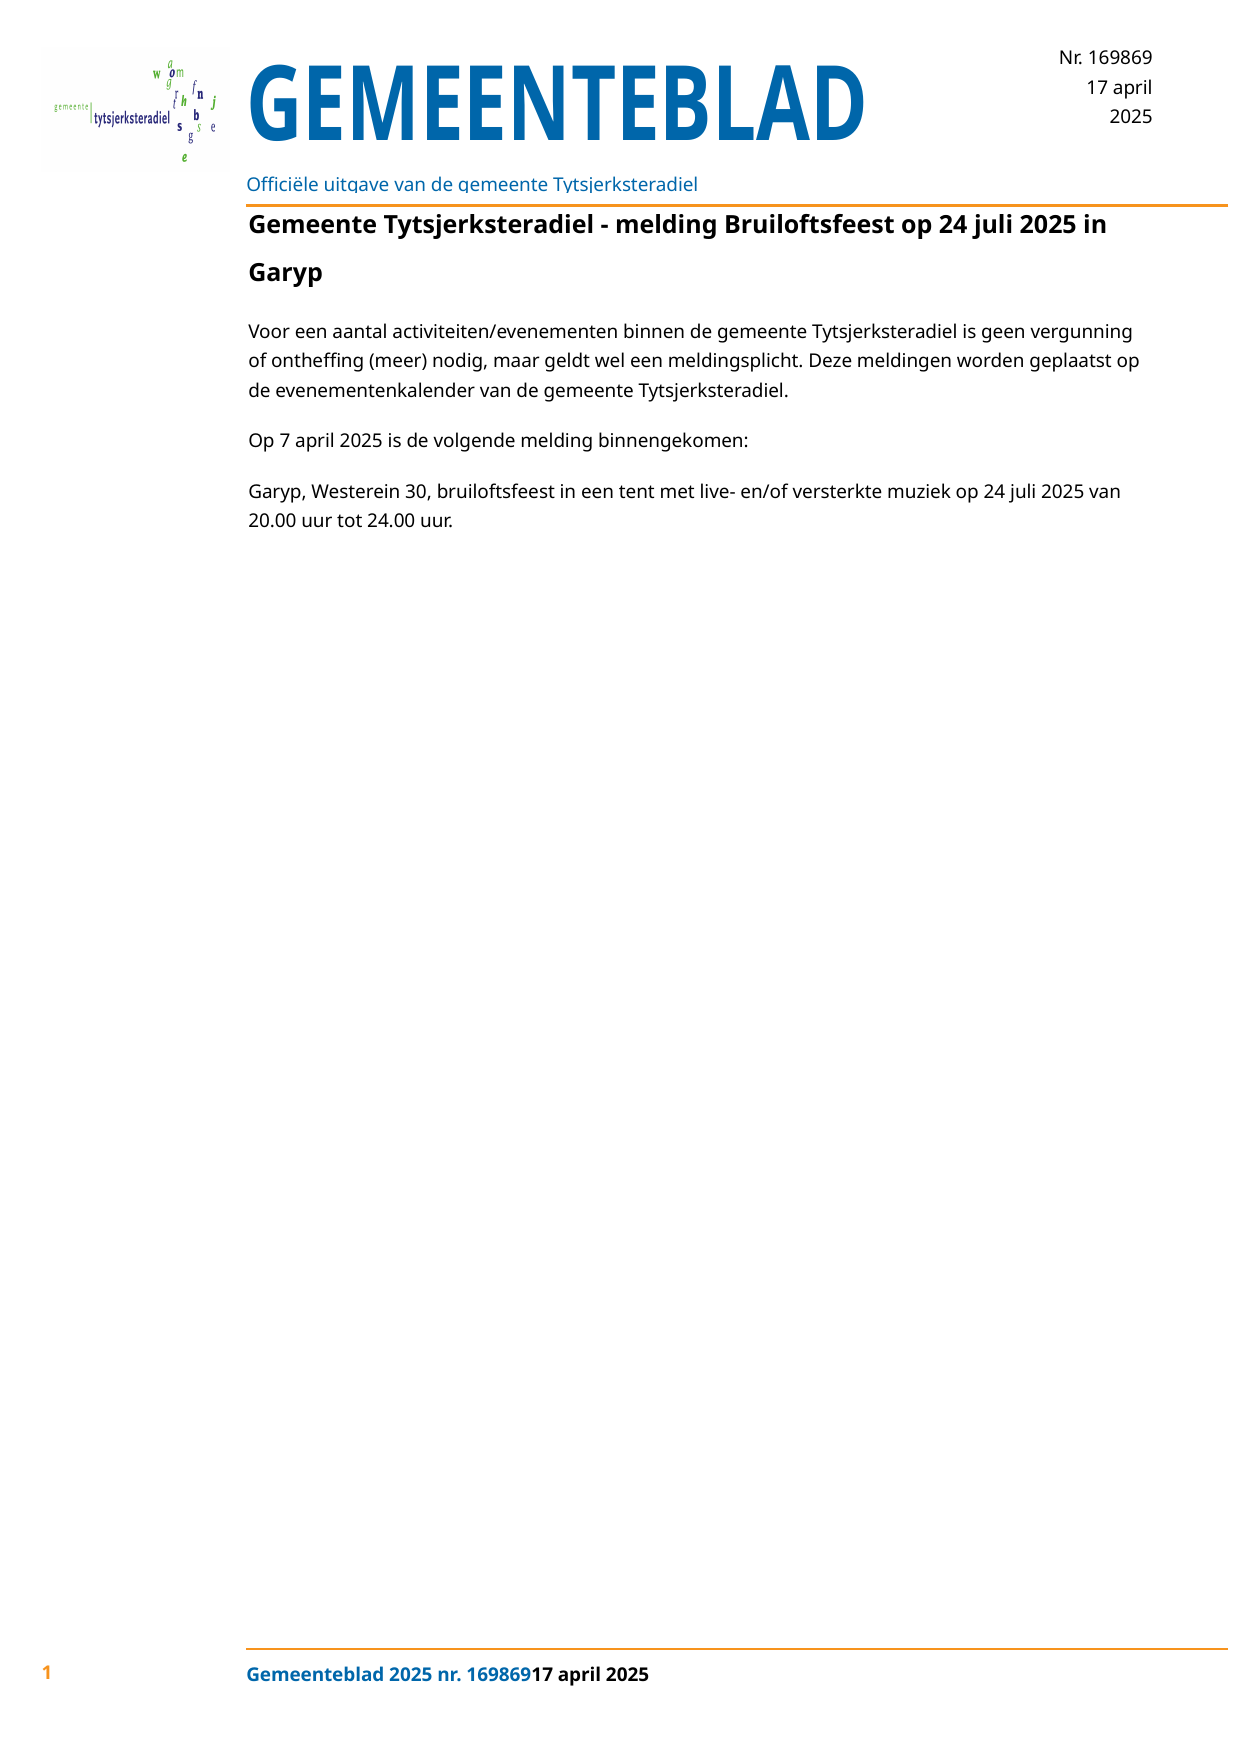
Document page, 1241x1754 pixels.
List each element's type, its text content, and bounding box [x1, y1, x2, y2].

text Voor een aantal activiteiten/evenementen binnen de gemeente Tytsjerksteradiel is geen vergunning of ontheffing (meer) nodig, maar geldt wel een meldingsplicht. Deze meldingen worden geplaatst op de evenementenkalender van de gemeente Tytsjerksteradiel. [248, 318, 1152, 403]
picture [41, 47, 231, 172]
text Gemeente Tytsjerksteradiel - melding Bruiloftsfeest op 24 juli 2025 in Garyp [248, 207, 1152, 288]
text Op 7 april 2025 is de volgende melding binnengekomen: [248, 427, 1152, 453]
text Garyp, Westerein 30, bruiloftsfeest in een tent met live- en/of versterkte muziek op 24 juli 2025 van 20.00 uur tot 24.00 uur. [248, 478, 1152, 533]
